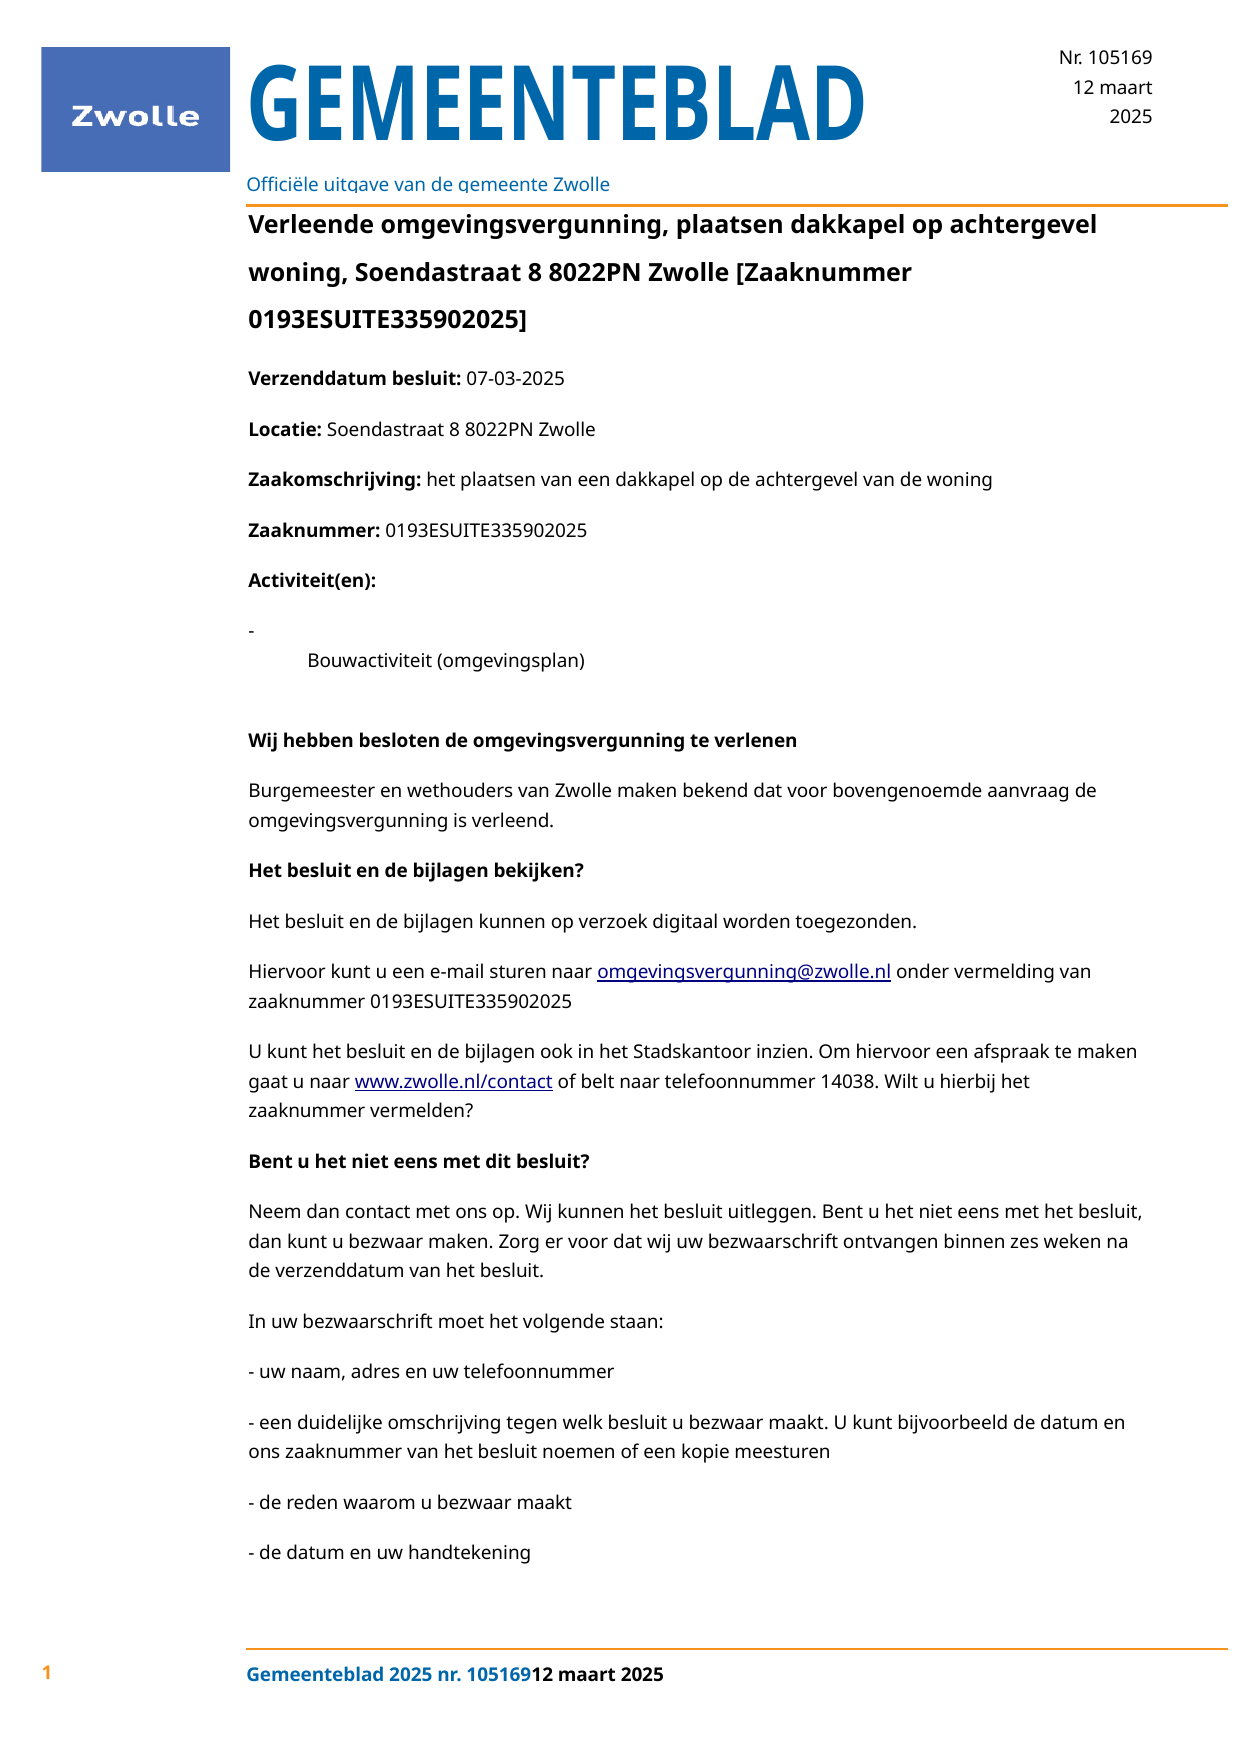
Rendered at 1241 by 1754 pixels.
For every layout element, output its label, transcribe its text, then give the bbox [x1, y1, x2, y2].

text - de datum en uw handtekening [248, 1539, 1152, 1565]
text Zaaknummer: 0193ESUITE335902025 [248, 517, 1152, 542]
text Het besluit en de bijlagen bekijken? [248, 858, 1152, 883]
text U kunt het besluit en de bijlagen ook in het Stadskantoor inzien. Om hiervoor een afspraak te maken gaat u naar www.zwolle.nl/contact of belt naar telefoonnummer 14038. Wilt u hierbij het zaaknummer vermelden? [248, 1038, 1152, 1123]
text - de reden waarom u bezwaar maakt [248, 1489, 1152, 1514]
text Locatie: Soendastraat 8 8022PN Zwolle [248, 416, 1152, 442]
list Bouwactiviteit (omgevingsplan) [248, 647, 1152, 673]
text Het besluit en de bijlagen kunnen op verzoek digitaal worden toegezonden. [248, 908, 1152, 934]
text Wij hebben besloten de omgevingsvergunning te verlenen [248, 727, 1152, 753]
text - uw naam, adres en uw telefoonnummer [248, 1358, 1152, 1384]
text Zaakomschrijving: het plaatsen van een dakkapel op de achtergevel van de woning [248, 466, 1152, 492]
text Verleende omgevingsvergunning, plaatsen dakkapel op achtergevel woning, Soendastraat 8 8022PN Zwolle [Zaaknummer 0193ESUITE335902025] [248, 207, 1152, 336]
text Burgemeester en wethouders van Zwolle maken bekend dat voor bovengenoemde aanvraag de omgevingsvergunning is verleend. [248, 778, 1152, 833]
text In uw bezwaarschrift moet het volgende staan: [248, 1308, 1152, 1334]
text - een duidelijke omschrijving tegen welk besluit u bezwaar maakt. U kunt bijvoorbeeld de datum en ons zaaknummer van het besluit noemen of een kopie meesturen [248, 1409, 1152, 1464]
picture [41, 47, 231, 172]
text Neem dan contact met ons op. Wij kunnen het besluit uitleggen. Bent u het niet eens met het besluit, dan kunt u bezwaar maken. Zorg er voor dat wij uw bezwaarschrift ontvangen binnen zes weken na de verzenddatum van het besluit. [248, 1198, 1152, 1283]
text Verzenddatum besluit: 07-03-2025 [248, 366, 1152, 391]
text Hiervoor kunt u een e-mail sturen naar omgevingsvergunning@zwolle.nl onder vermelding van zaaknummer 0193ESUITE335902025 [248, 958, 1152, 1014]
text Bent u het niet eens met dit besluit? [248, 1148, 1152, 1174]
text Activiteit(en): [248, 567, 1152, 593]
